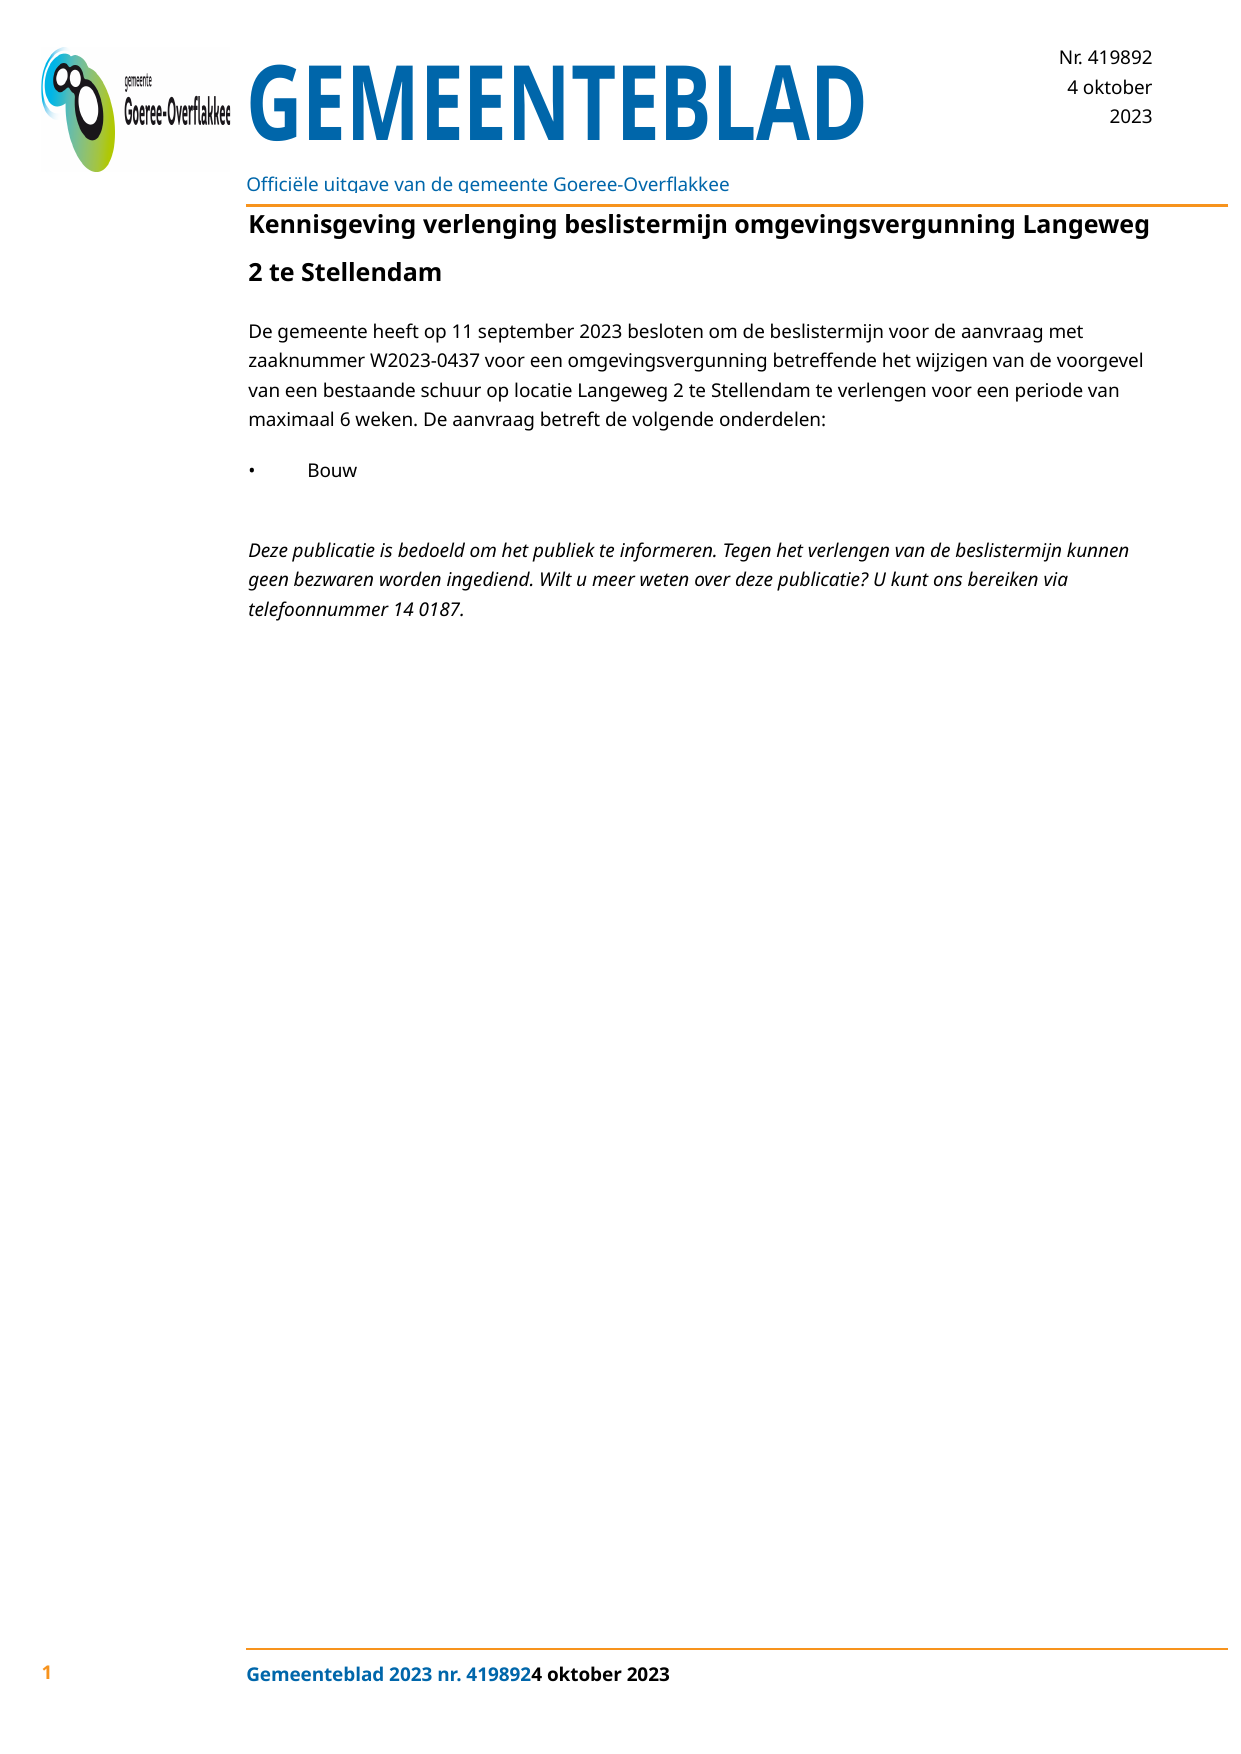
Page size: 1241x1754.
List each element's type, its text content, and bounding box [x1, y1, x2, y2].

text De gemeente heeft op 11 september 2023 besloten om de beslistermijn voor de aanvraag met zaaknummer W2023-0437 voor een omgevingsvergunning betreffende het wijzigen van de voorgevel van een bestaande schuur op locatie Langeweg 2 te Stellendam te verlengen voor een periode van maximaal 6 weken. De aanvraag betreft de volgende onderdelen: [248, 318, 1152, 432]
picture [41, 47, 231, 172]
text Kennisgeving verlenging beslistermijn omgevingsvergunning Langeweg 2 te Stellendam [248, 207, 1152, 288]
list Bouw [248, 457, 1152, 483]
text Deze publicatie is bedoeld om het publiek te informeren. Tegen het verlengen van de beslistermijn kunnen geen bezwaren worden ingediend. Wilt u meer weten over deze publicatie? U kunt ons bereiken via telefoonnummer 14 0187. [248, 537, 1152, 622]
